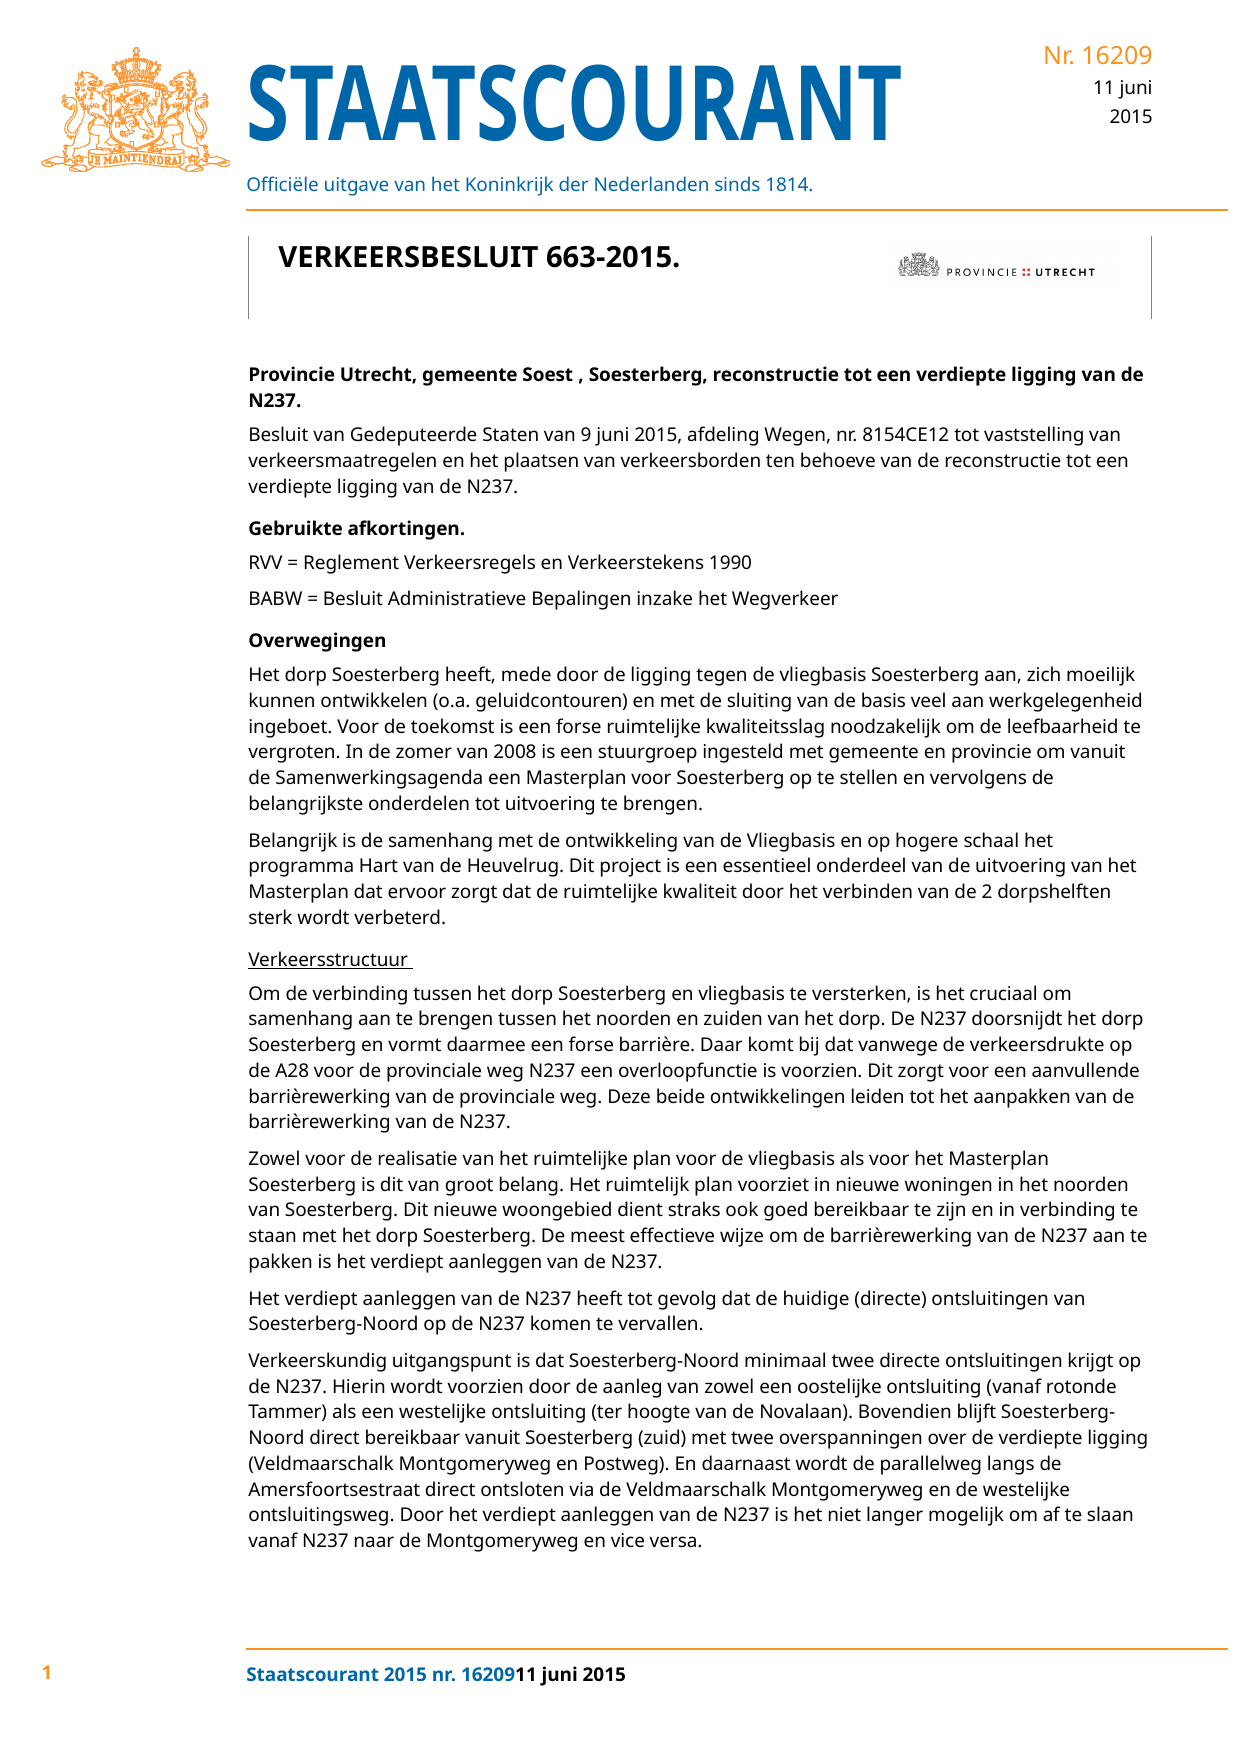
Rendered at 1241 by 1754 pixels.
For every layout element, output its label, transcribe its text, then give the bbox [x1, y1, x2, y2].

text RVV = Reglement Verkeersregels en Verkeerstekens 1990 [248, 549, 1152, 574]
text Verkeerskundig uitgangspunt is dat Soesterberg-Noord minimaal twee directe ontsluitingen krijgt op de N237. Hierin wordt voorzien door de aanleg van zowel een oostelijke ontsluiting (vanaf rotonde Tammer) als een westelijke ontsluiting (ter hoogte van de Novalaan). Bovendien blijft Soesterberg-Noord direct bereikbaar vanuit Soesterberg (zuid) met twee overspanningen over de verdiepte ligging (Veldmaarschalk Montgomeryweg en Postweg). En daarnaast wordt de parallelweg langs de Amersfoortsestraat direct ontsloten via de Veldmaarschalk Montgomeryweg en de westelijke ontsluitingsweg. Door het verdiept aanleggen van de N237 is het niet langer mogelijk om af te slaan vanaf N237 naar de Montgomeryweg en vice versa. [248, 1347, 1152, 1553]
text Het dorp Soesterberg heeft, mede door de ligging tegen de vliegbasis Soesterberg aan, zich moeilijk kunnen ontwikkelen (o.a. geluidcontouren) en met de sluiting van de basis veel aan werkgelegenheid ingeboet. Voor de toekomst is een forse ruimtelijke kwaliteitsslag noodzakelijk om de leefbaarheid te vergroten. In de zomer van 2008 is een stuurgroep ingesteld met gemeente en provincie om vanuit de Samenwerkingsagenda een Masterplan voor Soesterberg op te stellen en vervolgens de belangrijkste onderdelen tot uitvoering te brengen. [248, 661, 1152, 816]
text Besluit van Gedeputeerde Staten van 9 juni 2015, afdeling Wegen, nr. 8154CE12 tot vaststelling van verkeersmaatregelen en het plaatsen van verkeersborden ten behoeve van de reconstructie tot een verdiepte ligging van de N237. [248, 421, 1152, 499]
text Om de verbinding tussen het dorp Soesterberg en vliegbasis te versterken, is het cruciaal om samenhang aan te brengen tussen het noorden en zuiden van het dorp. De N237 doorsnijdt het dorp Soesterberg en vormt daarmee een forse barrière. Daar komt bij dat vanwege de verkeersdrukte op de A28 voor de provinciale weg N237 een overloopfunctie is voorzien. Dit zorgt voor een aanvullende barrièrewerking van de provinciale weg. Deze beide ontwikkelingen leiden tot het aanpakken van de barrièrewerking van de N237. [248, 980, 1152, 1134]
text Provincie Utrecht, gemeente Soest , Soesterberg, reconstructie tot een verdiepte ligging van de N237. [248, 362, 1152, 413]
text Zowel voor de realisatie van het ruimtelijke plan voor de vliegbasis als voor het Masterplan Soesterberg is dit van groot belang. Het ruimtelijk plan voorziet in nieuwe woningen in het noorden van Soesterberg. Dit nieuwe woongebied dient straks ook goed bereikbaar te zijn en in verbinding te staan met het dorp Soesterberg. De meest effectieve wijze om de barrièrewerking van de N237 aan te pakken is het verdiept aanleggen van de N237. [248, 1145, 1152, 1274]
text Overwegingen [248, 627, 1152, 653]
text Het verdiept aanleggen van de N237 heeft tot gevolg dat de huidige (directe) ontsluitingen van Soesterberg-Noord op de N237 komen te vervallen. [248, 1285, 1152, 1336]
table_header VERKEERSBESLUIT 663-2015. [249, 236, 850, 319]
text BABW = Besluit Administratieve Bepalingen inzake het Wegverkeer [248, 586, 1152, 611]
picture [41, 47, 231, 172]
table_header [850, 236, 1151, 319]
text Belangrijk is de samenhang met de ontwikkeling van de Vliegbasis en op hogere schaal het programma Hart van de Heuvelrug. Dit project is een essentieel onderdeel van de uitvoering van het Masterplan dat ervoor zorgt dat de ruimtelijke kwaliteit door het verbinden van de 2 dorpshelften sterk wordt verbeterd. [248, 827, 1152, 930]
text Verkeersstructuur [248, 946, 1152, 972]
text Gebruikte afkortingen. [248, 515, 1152, 541]
picture [882, 236, 1119, 293]
